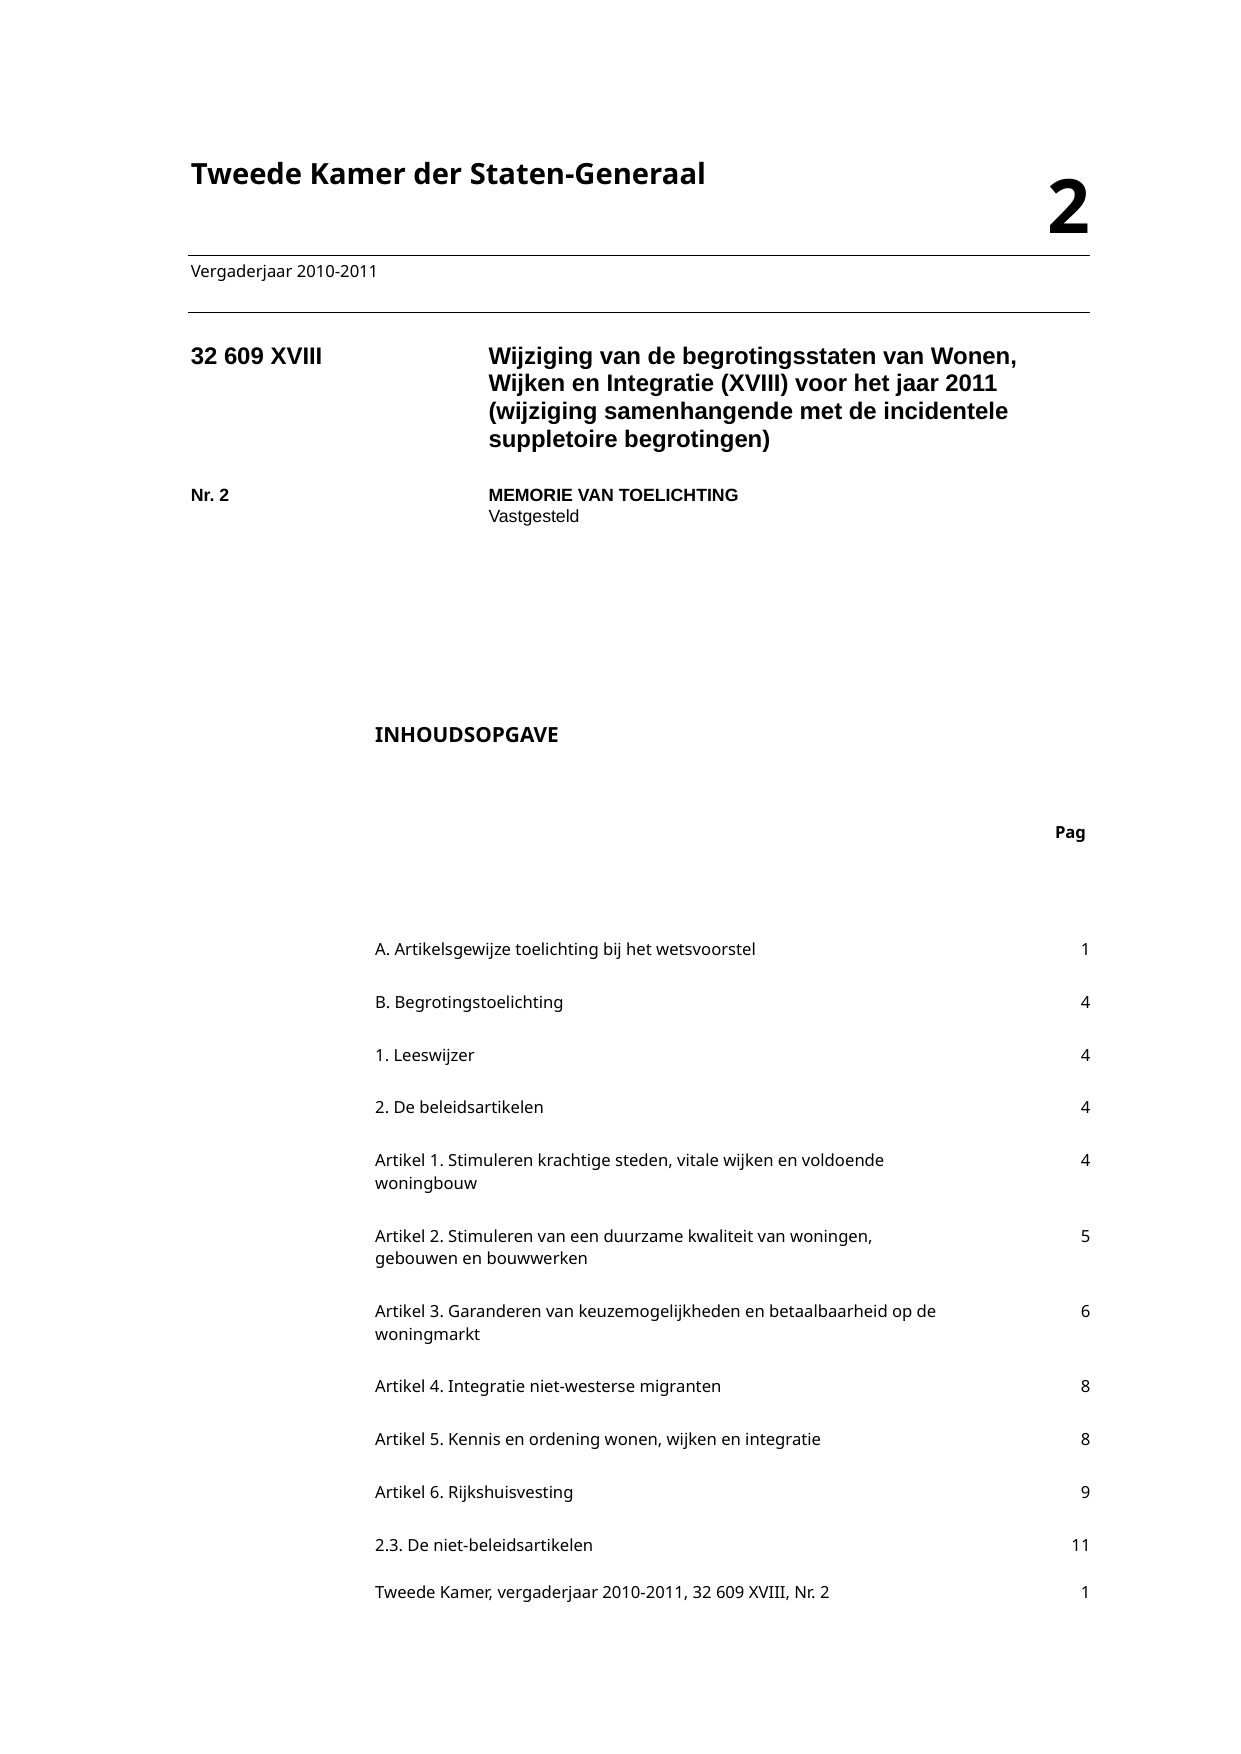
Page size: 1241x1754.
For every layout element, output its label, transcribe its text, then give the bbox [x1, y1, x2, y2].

table_cell Vergaderjaar 2010-2011 [188, 256, 485, 312]
table_cell [947, 880, 1090, 938]
table_cell Artikel 6. Rijkshuisvesting [375, 1480, 947, 1533]
table_cell [485, 256, 1090, 312]
table_cell Artikel 2. Stimuleren van een duurzame kwaliteit van woningen, gebouwen en bouwwerken [375, 1224, 947, 1299]
table_cell [485, 313, 1090, 339]
table_cell Artikel 4. Integratie niet-westerse migranten [375, 1375, 947, 1428]
table_cell 2.3. De niet-beleidsartikelen [375, 1533, 947, 1556]
table_cell 4 [947, 991, 1090, 1043]
table_cell 4 [947, 1149, 1090, 1224]
table_cell Artikel 1. Stimuleren krachtige steden, vitale wijken en voldoende woningbouw [375, 1149, 947, 1224]
table_cell 8 [947, 1375, 1090, 1428]
table_cell B. Begrotingstoelichting [375, 991, 947, 1043]
table_cell [188, 313, 485, 339]
table_cell 32 609 XVIII [188, 339, 485, 482]
table_cell 4 [947, 1096, 1090, 1149]
table_cell [375, 880, 947, 938]
table_cell Artikel 5. Kennis en ordening wonen, wijken en integratie [375, 1428, 947, 1480]
table_cell 4 [947, 1043, 1090, 1096]
table_cell MEMORIE VAN TOELICHTING Vastgesteld [485, 482, 1090, 601]
text INHOUDSOPGAVE [375, 720, 1090, 748]
table_header Pag [947, 821, 1090, 879]
table_cell 5 [947, 1224, 1090, 1299]
table_cell 6 [947, 1300, 1090, 1375]
table_cell Artikel 3. Garanderen van keuzemogelijkheden en betaalbaarheid op de woningmarkt [375, 1300, 947, 1375]
table_header [375, 821, 947, 879]
table_header Tweede Kamer der Staten-Generaal [188, 150, 909, 255]
table_cell 8 [947, 1428, 1090, 1480]
table_cell Wijziging van de begrotingsstaten van Wonen, Wijken en Integratie (XVIII) voor het jaar 2011 (wijziging samenhangende met de incidentele suppletoire begrotingen) [485, 339, 1090, 482]
table_cell A. Artikelsgewijze toelichting bij het wetsvoorstel [375, 938, 947, 991]
table_cell Nr. 2 [188, 482, 485, 601]
table_cell 1. Leeswijzer [375, 1043, 947, 1096]
table_cell 11 [947, 1533, 1090, 1556]
table_cell 1 [947, 938, 1090, 991]
table_cell 2. De beleidsartikelen [375, 1096, 947, 1149]
table_header 2 [910, 150, 1090, 255]
table_cell 9 [947, 1480, 1090, 1533]
